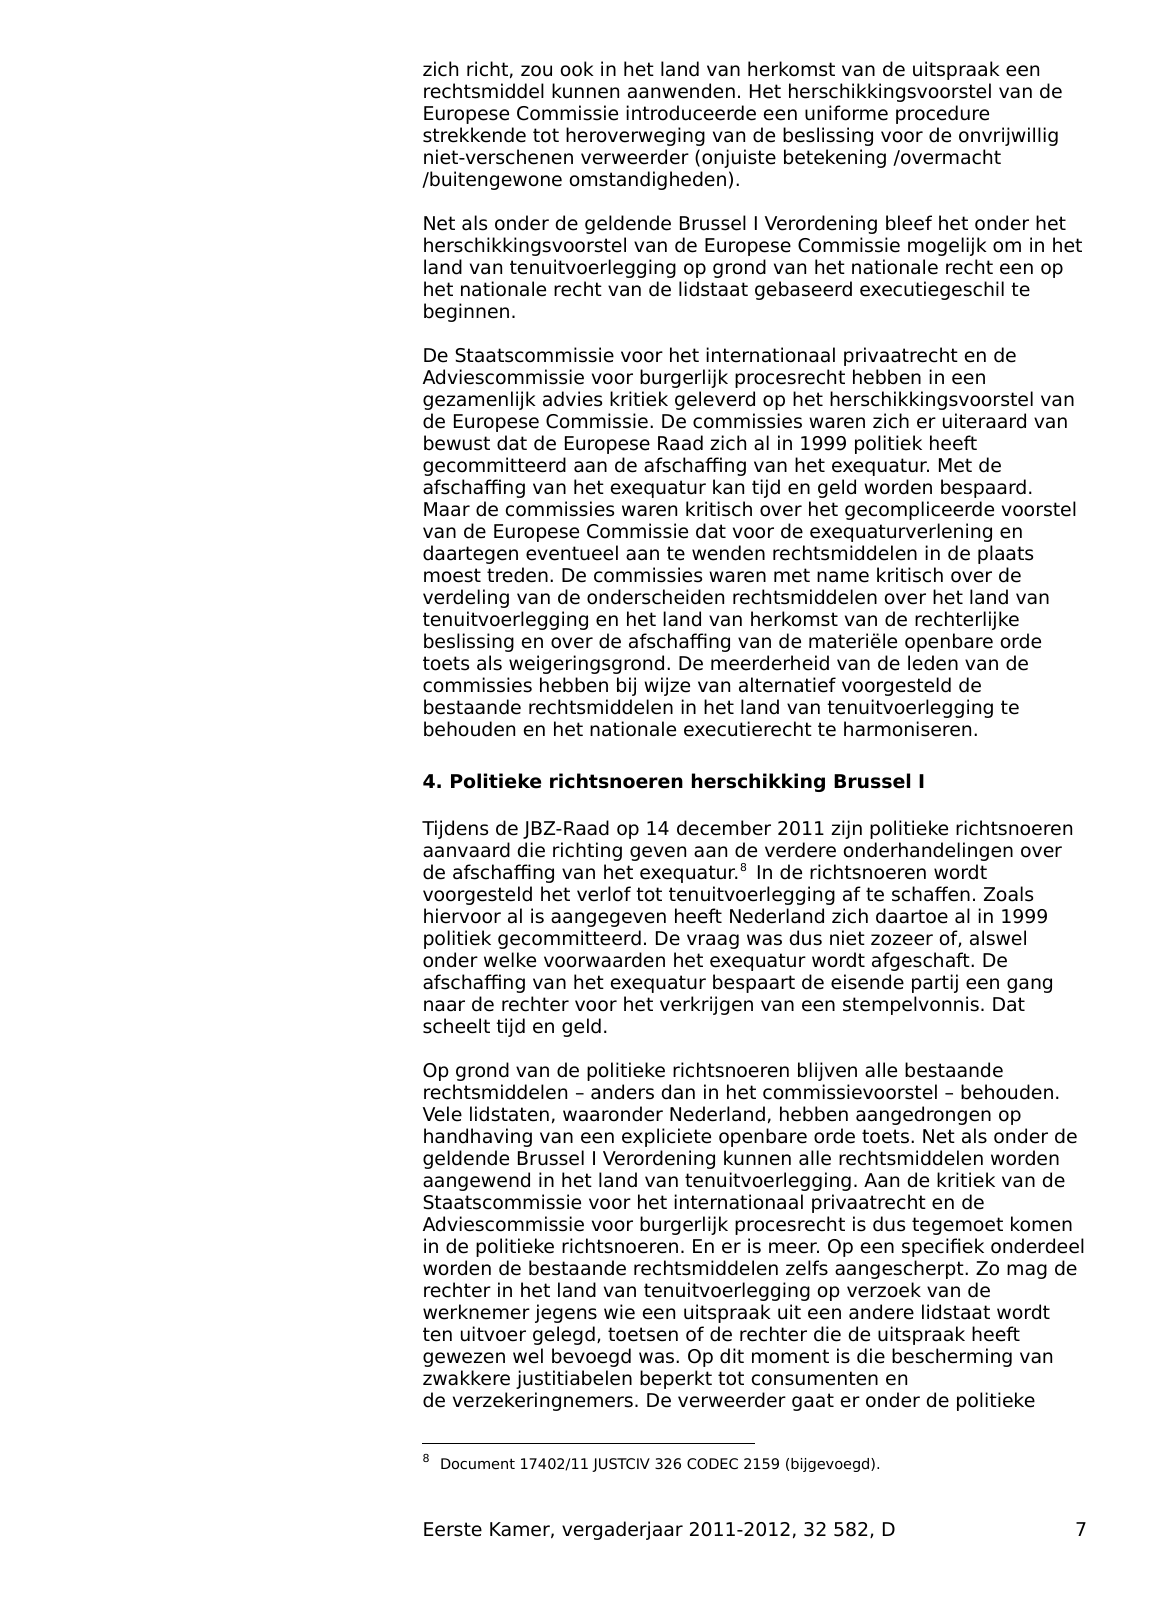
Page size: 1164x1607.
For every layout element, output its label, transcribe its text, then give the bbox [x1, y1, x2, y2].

text De Staatscommissie voor het internationaal privaatrecht en de Adviescommissie voor burgerlijk procesrecht hebben in een gezamenlijk advies kritiek geleverd op het herschikkingsvoorstel van de Europese Commissie. De commissies waren zich er uiteraard van bewust dat de Europese Raad zich al in 1999 politiek heeft gecommitteerd aan de afschaffing van het exequatur. Met de afschaffing van het exequatur kan tijd en geld worden bespaard. Maar de commissies waren kritisch over het gecompliceerde voorstel van de Europese Commissie dat voor de exequaturverlening en daartegen eventueel aan te wenden rechtsmiddelen in de plaats moest treden. De commissies waren met name kritisch over de verdeling van de onderscheiden rechtsmiddelen over het land van tenuitvoerlegging en het land van herkomst van de rechterlijke beslissing en over de afschaffing van de materiële openbare orde toets als weigeringsgrond. De meerderheid van de leden van de commissies hebben bij wijze van alternatief voorgesteld de bestaande rechtsmiddelen in het land van tenuitvoerlegging te behouden en het nationale executierecht te harmoniseren. [422, 345, 1087, 741]
text Net als onder de geldende Brussel I Verordening bleef het onder het herschikkingsvoorstel van de Europese Commissie mogelijk om in het land van tenuitvoerlegging op grond van het nationale recht een op het nationale recht van de lidstaat gebaseerd executiegeschil te beginnen. [422, 213, 1087, 323]
subtitle 4. Politieke richtsnoeren herschikking Brussel I [422, 771, 1087, 793]
text Op grond van de politieke richtsnoeren blijven alle bestaande rechtsmiddelen – anders dan in het commissievoorstel – behouden. Vele lidstaten, waaronder Nederland, hebben aangedrongen op handhaving van een expliciete openbare orde toets. Net als onder de geldende Brussel I Verordening kunnen alle rechtsmiddelen worden aangewend in het land van tenuitvoerlegging. Aan de kritiek van de Staatscommissie voor het internationaal privaatrecht en de Adviescommissie voor burgerlijk procesrecht is dus tegemoet komen in de politieke richtsnoeren. En er is meer. Op een specifiek onderdeel worden de bestaande rechtsmiddelen zelfs aangescherpt. Zo mag de rechter in het land van tenuitvoerlegging op verzoek van de werknemer jegens wie een uitspraak uit een andere lidstaat wordt ten uitvoer gelegd, toetsen of de rechter die de uitspraak heeft gewezen wel bevoegd was. Op dit moment is die bescherming van zwakkere justitiabelen beperkt tot consumenten en de verzekeringnemers. De verweerder gaat er onder de politieke [422, 1060, 1087, 1411]
text Document 17402/11 JUSTCIV 326 CODEC 2159 (bijgevoegd). [422, 1452, 1087, 1474]
text Tijdens de JBZ-Raad op 14 december 2011 zijn politieke richtsnoeren aanvaard die richting geven aan de verdere onderhandelingen over de afschaffing van het exequatur. In de richtsnoeren wordt voorgesteld het verlof tot tenuitvoerlegging af te schaffen. Zoals hiervoor al is aangegeven heeft Nederland zich daartoe al in 1999 politiek gecommitteerd. De vraag was dus niet zozeer of, alswel onder welke voorwaarden het exequatur wordt afgeschaft. De afschaffing van het exequatur bespaart de eisende partij een gang naar de rechter voor het verkrijgen van een stempelvonnis. Dat scheelt tijd en geld. [422, 818, 1087, 1038]
text zich richt, zou ook in het land van herkomst van de uitspraak een rechtsmiddel kunnen aanwenden. Het herschikkingsvoorstel van de Europese Commissie introduceerde een uniforme procedure strekkende tot heroverweging van de beslissing voor de onvrijwillig niet-verschenen verweerder (onjuiste betekening /overmacht /buitengewone omstandigheden). [422, 59, 1087, 191]
